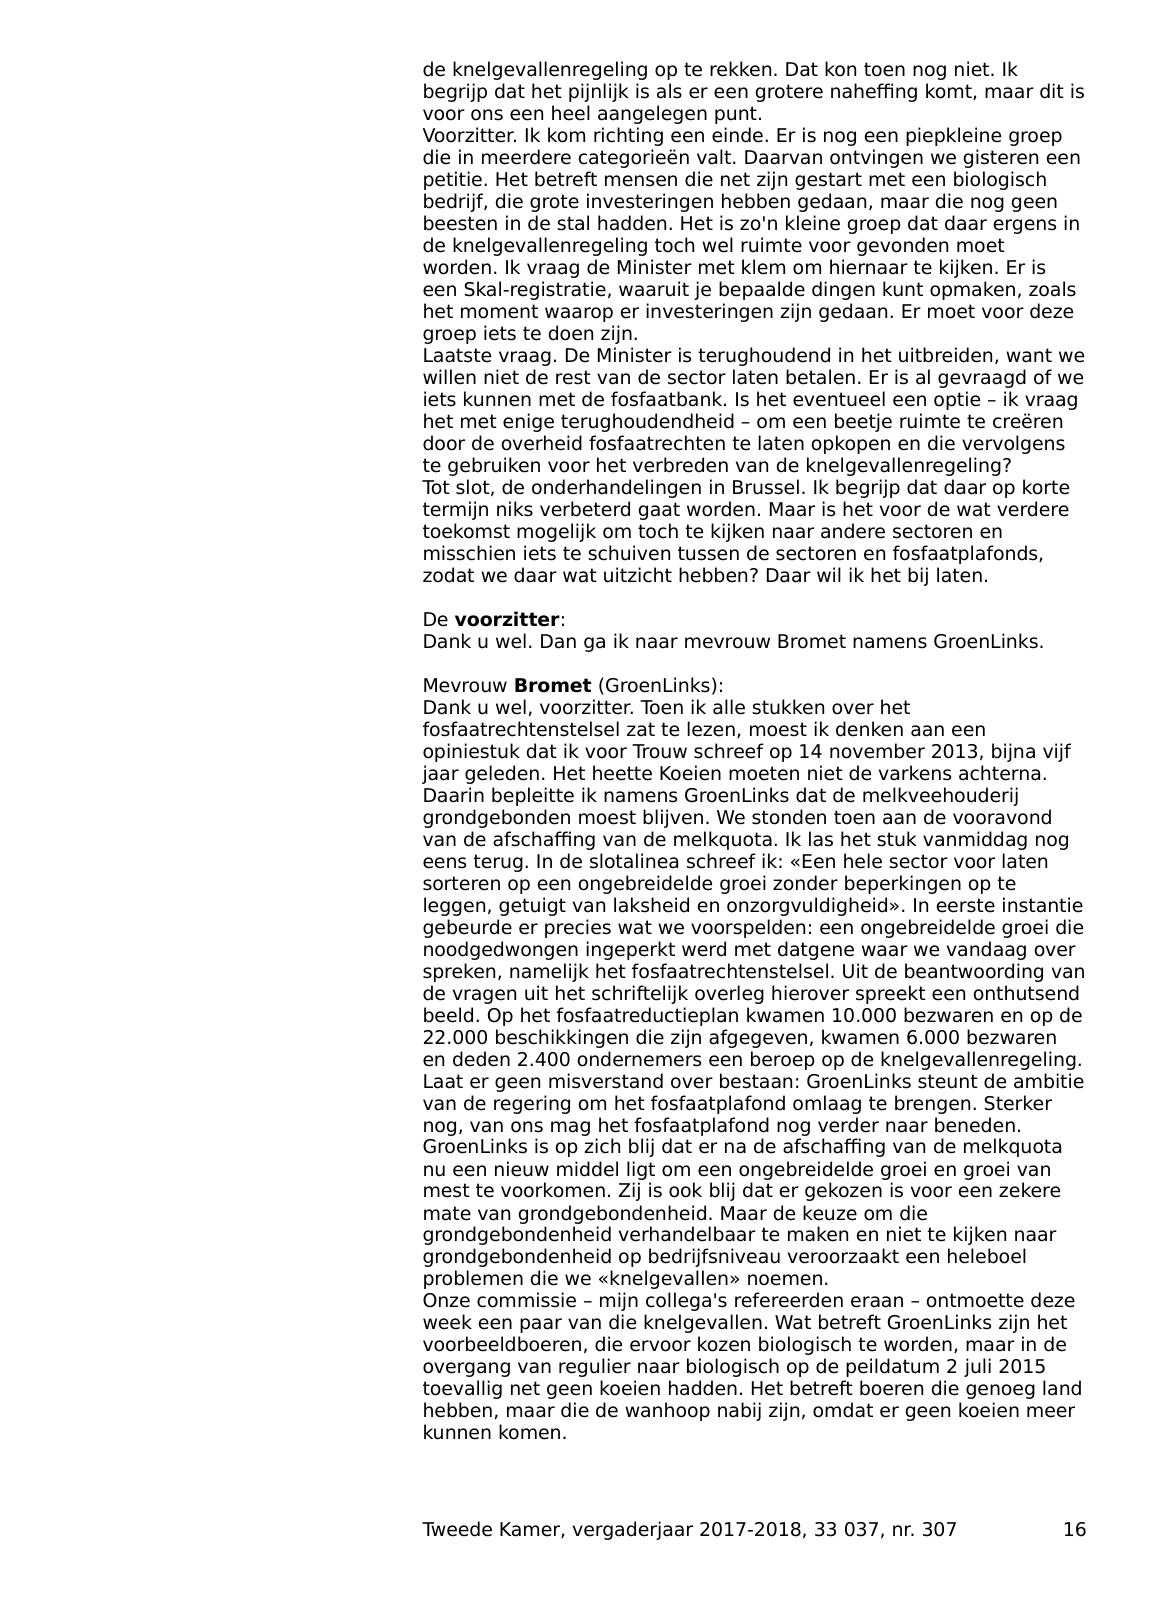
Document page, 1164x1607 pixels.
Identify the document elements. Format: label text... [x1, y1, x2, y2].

text Dank u wel. Dan ga ik naar mevrouw Bromet namens GroenLinks. [422, 631, 1087, 653]
text Voorzitter. Ik kom richting een einde. Er is nog een piepkleine groep die in meerdere categorieën valt. Daarvan ontvingen we gisteren een petitie. Het betreft mensen die net zijn gestart met een biologisch bedrijf, die grote investeringen hebben gedaan, maar die nog geen beesten in de stal hadden. Het is zo'n kleine groep dat daar ergens in de knelgevallenregeling toch wel ruimte voor gevonden moet worden. Ik vraag de Minister met klem om hiernaar te kijken. Er is een Skal-registratie, waaruit je bepaalde dingen kunt opmaken, zoals het moment waarop er investeringen zijn gedaan. Er moet voor deze groep iets te doen zijn. [422, 125, 1087, 345]
text Laatste vraag. De Minister is terughoudend in het uitbreiden, want we willen niet de rest van de sector laten betalen. Er is al gevraagd of we iets kunnen met de fosfaatbank. Is het eventueel een optie – ik vraag het met enige terughoudendheid – om een beetje ruimte te creëren door de overheid fosfaatrechten te laten opkopen en die vervolgens te gebruiken voor het verbreden van de knelgevallenregeling? [422, 345, 1087, 477]
text de knelgevallenregeling op te rekken. Dat kon toen nog niet. Ik begrijp dat het pijnlijk is als er een grotere naheffing komt, maar dit is voor ons een heel aangelegen punt. [422, 59, 1087, 125]
text De voorzitter: [422, 609, 1087, 631]
text Onze commissie – mijn collega's refereerden eraan – ontmoette deze week een paar van die knelgevallen. Wat betreft GroenLinks zijn het voorbeeldboeren, die ervoor kozen biologisch te worden, maar in de overgang van regulier naar biologisch op de peildatum 2 juli 2015 toevallig net geen koeien hadden. Het betreft boeren die genoeg land hebben, maar die de wanhoop nabij zijn, omdat er geen koeien meer kunnen komen. [422, 1290, 1087, 1444]
text Mevrouw Bromet (GroenLinks): [422, 675, 1087, 697]
text Dank u wel, voorzitter. Toen ik alle stukken over het fosfaatrechtenstelsel zat te lezen, moest ik denken aan een opiniestuk dat ik voor Trouw schreef op 14 november 2013, bijna vijf jaar geleden. Het heette Koeien moeten niet de varkens achterna. Daarin bepleitte ik namens GroenLinks dat de melkveehouderij grondgebonden moest blijven. We stonden toen aan de vooravond van de afschaffing van de melkquota. Ik las het stuk vanmiddag nog eens terug. In de slotalinea schreef ik: «Een hele sector voor laten sorteren op een ongebreidelde groei zonder beperkingen op te leggen, getuigt van laksheid en onzorgvuldigheid». In eerste instantie gebeurde er precies wat we voorspelden: een ongebreidelde groei die noodgedwongen ingeperkt werd met datgene waar we vandaag over spreken, namelijk het fosfaatrechtenstelsel. Uit de beantwoording van de vragen uit het schriftelijk overleg hierover spreekt een onthutsend beeld. Op het fosfaatreductieplan kwamen 10.000 bezwaren en op de 22.000 beschikkingen die zijn afgegeven, kwamen 6.000 bezwaren en deden 2.400 ondernemers een beroep op de knelgevallenregeling. [422, 697, 1087, 1071]
text Tot slot, de onderhandelingen in Brussel. Ik begrijp dat daar op korte termijn niks verbeterd gaat worden. Maar is het voor de wat verdere toekomst mogelijk om toch te kijken naar andere sectoren en misschien iets te schuiven tussen de sectoren en fosfaatplafonds, zodat we daar wat uitzicht hebben? Daar wil ik het bij laten. [422, 477, 1087, 587]
text Laat er geen misverstand over bestaan: GroenLinks steunt de ambitie van de regering om het fosfaatplafond omlaag te brengen. Sterker nog, van ons mag het fosfaatplafond nog verder naar beneden. GroenLinks is op zich blij dat er na de afschaffing van de melkquota nu een nieuw middel ligt om een ongebreidelde groei en groei van mest te voorkomen. Zij is ook blij dat er gekozen is voor een zekere mate van grondgebondenheid. Maar de keuze om die grondgebondenheid verhandelbaar te maken en niet te kijken naar grondgebondenheid op bedrijfsniveau veroorzaakt een heleboel problemen die we «knelgevallen» noemen. [422, 1071, 1087, 1290]
